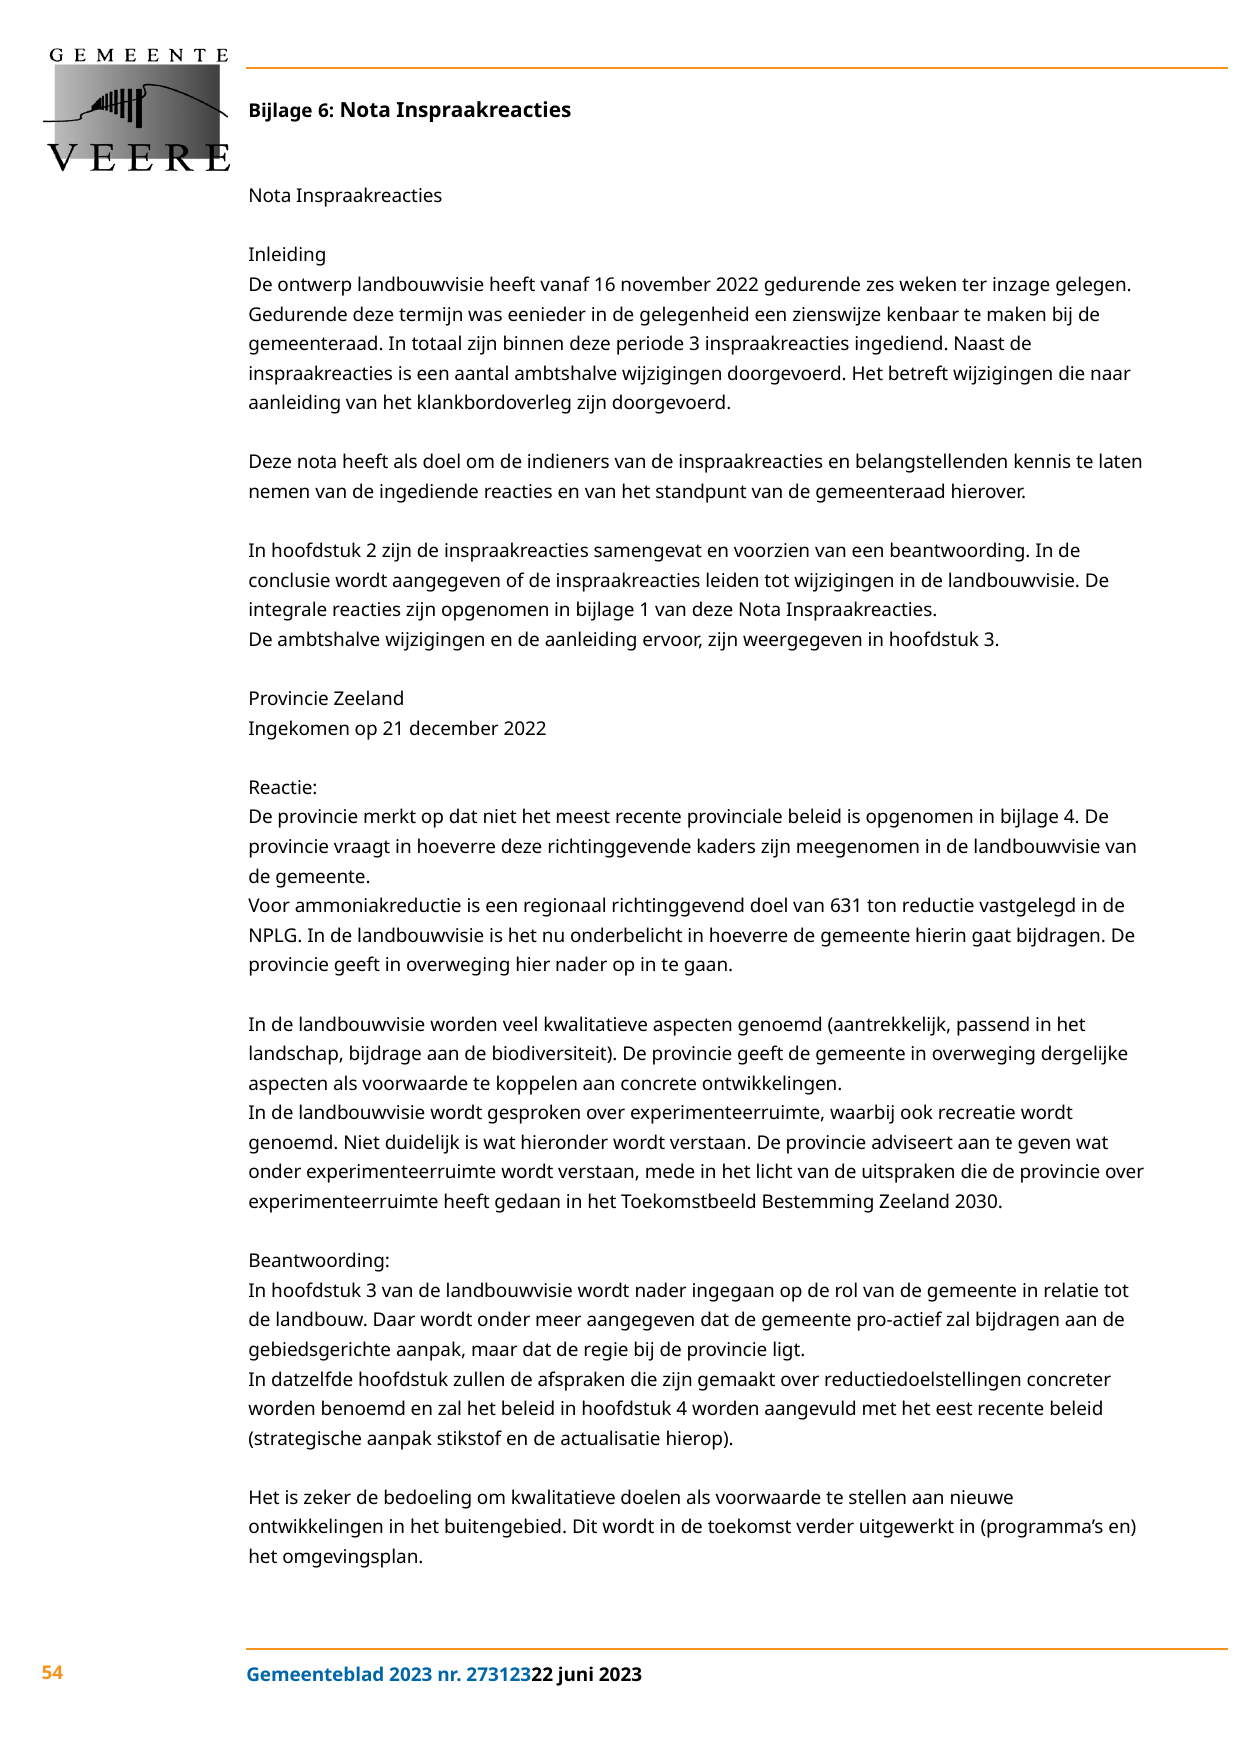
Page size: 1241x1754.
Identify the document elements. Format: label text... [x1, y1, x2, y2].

text In hoofdstuk 3 van de landbouwvisie wordt nader ingegaan op de rol van de gemeente in relatie tot de landbouw. Daar wordt onder meer aangegeven dat de gemeente pro-actief zal bijdragen aan de gebiedsgerichte aanpak, maar dat de regie bij de provincie ligt. [248, 1277, 1152, 1362]
text Inleiding [248, 242, 1152, 267]
text De ambtshalve wijzigingen en de aanleiding ervoor, zijn weergegeven in hoofdstuk 3. [248, 626, 1152, 652]
text Het is zeker de bedoeling om kwalitatieve doelen als voorwaarde te stellen aan nieuwe ontwikkelingen in het buitengebied. Dit wordt in de toekomst verder uitgewerkt in (programma’s en) het omgevingsplan. [248, 1484, 1152, 1569]
text Reactie: [248, 774, 1152, 800]
text In de landbouwvisie worden veel kwalitatieve aspecten genoemd (aantrekkelijk, passend in het landschap, bijdrage aan de biodiversiteit). De provincie geeft de gemeente in overweging dergelijke aspecten als voorwaarde te koppelen aan concrete ontwikkelingen. [248, 1011, 1152, 1096]
picture [41, 47, 231, 172]
text De provincie merkt op dat niet het meest recente provinciale beleid is opgenomen in bijlage 4. De provincie vraagt in hoeverre deze richtinggevende kaders zijn meegenomen in de landbouwvisie van de gemeente. [248, 804, 1152, 889]
text In de landbouwvisie wordt gesproken over experimenteerruimte, waarbij ook recreatie wordt genoemd. Niet duidelijk is wat hieronder wordt verstaan. De provincie adviseert aan te geven wat onder experimenteerruimte wordt verstaan, mede in het licht van de uitspraken die de provincie over experimenteerruimte heeft gedaan in het Toekomstbeeld Bestemming Zeeland 2030. [248, 1099, 1152, 1214]
text In hoofdstuk 2 zijn de inspraakreacties samengevat en voorzien van een beantwoording. In de conclusie wordt aangegeven of de inspraakreacties leiden tot wijzigingen in de landbouwvisie. De integrale reacties zijn opgenomen in bijlage 1 van deze Nota Inspraakreacties. [248, 537, 1152, 622]
text Provincie Zeeland [248, 685, 1152, 711]
text Beantwoording: [248, 1247, 1152, 1273]
text Nota Inspraakreacties [248, 182, 1152, 208]
text Deze nota heeft als doel om de indieners van de inspraakreacties en belangstellenden kennis te laten nemen van de ingediende reacties en van het standpunt van de gemeenteraad hierover. [248, 449, 1152, 504]
text Ingekomen op 21 december 2022 [248, 715, 1152, 741]
text De ontwerp landbouwvisie heeft vanaf 16 november 2022 gedurende zes weken ter inzage gelegen. Gedurende deze termijn was eenieder in de gelegenheid een zienswijze kenbaar te maken bij de gemeenteraad. In totaal zijn binnen deze periode 3 inspraakreacties ingediend. Naast de inspraakreacties is een aantal ambtshalve wijzigingen doorgevoerd. Het betreft wijzigingen die naar aanleiding van het klankbordoverleg zijn doorgevoerd. [248, 271, 1152, 415]
text Voor ammoniakreductie is een regionaal richtinggevend doel van 631 ton reductie vastgelegd in de NPLG. In de landbouwvisie is het nu onderbelicht in hoeverre de gemeente hierin gaat bijdragen. De provincie geeft in overweging hier nader op in te gaan. [248, 892, 1152, 977]
text Bijlage 6: Nota Inspraakreacties [248, 95, 1152, 123]
text In datzelfde hoofdstuk zullen de afspraken die zijn gemaakt over reductiedoelstellingen concreter worden benoemd en zal het beleid in hoofdstuk 4 worden aangevuld met het eest recente beleid (strategische aanpak stikstof en de actualisatie hierop). [248, 1366, 1152, 1451]
